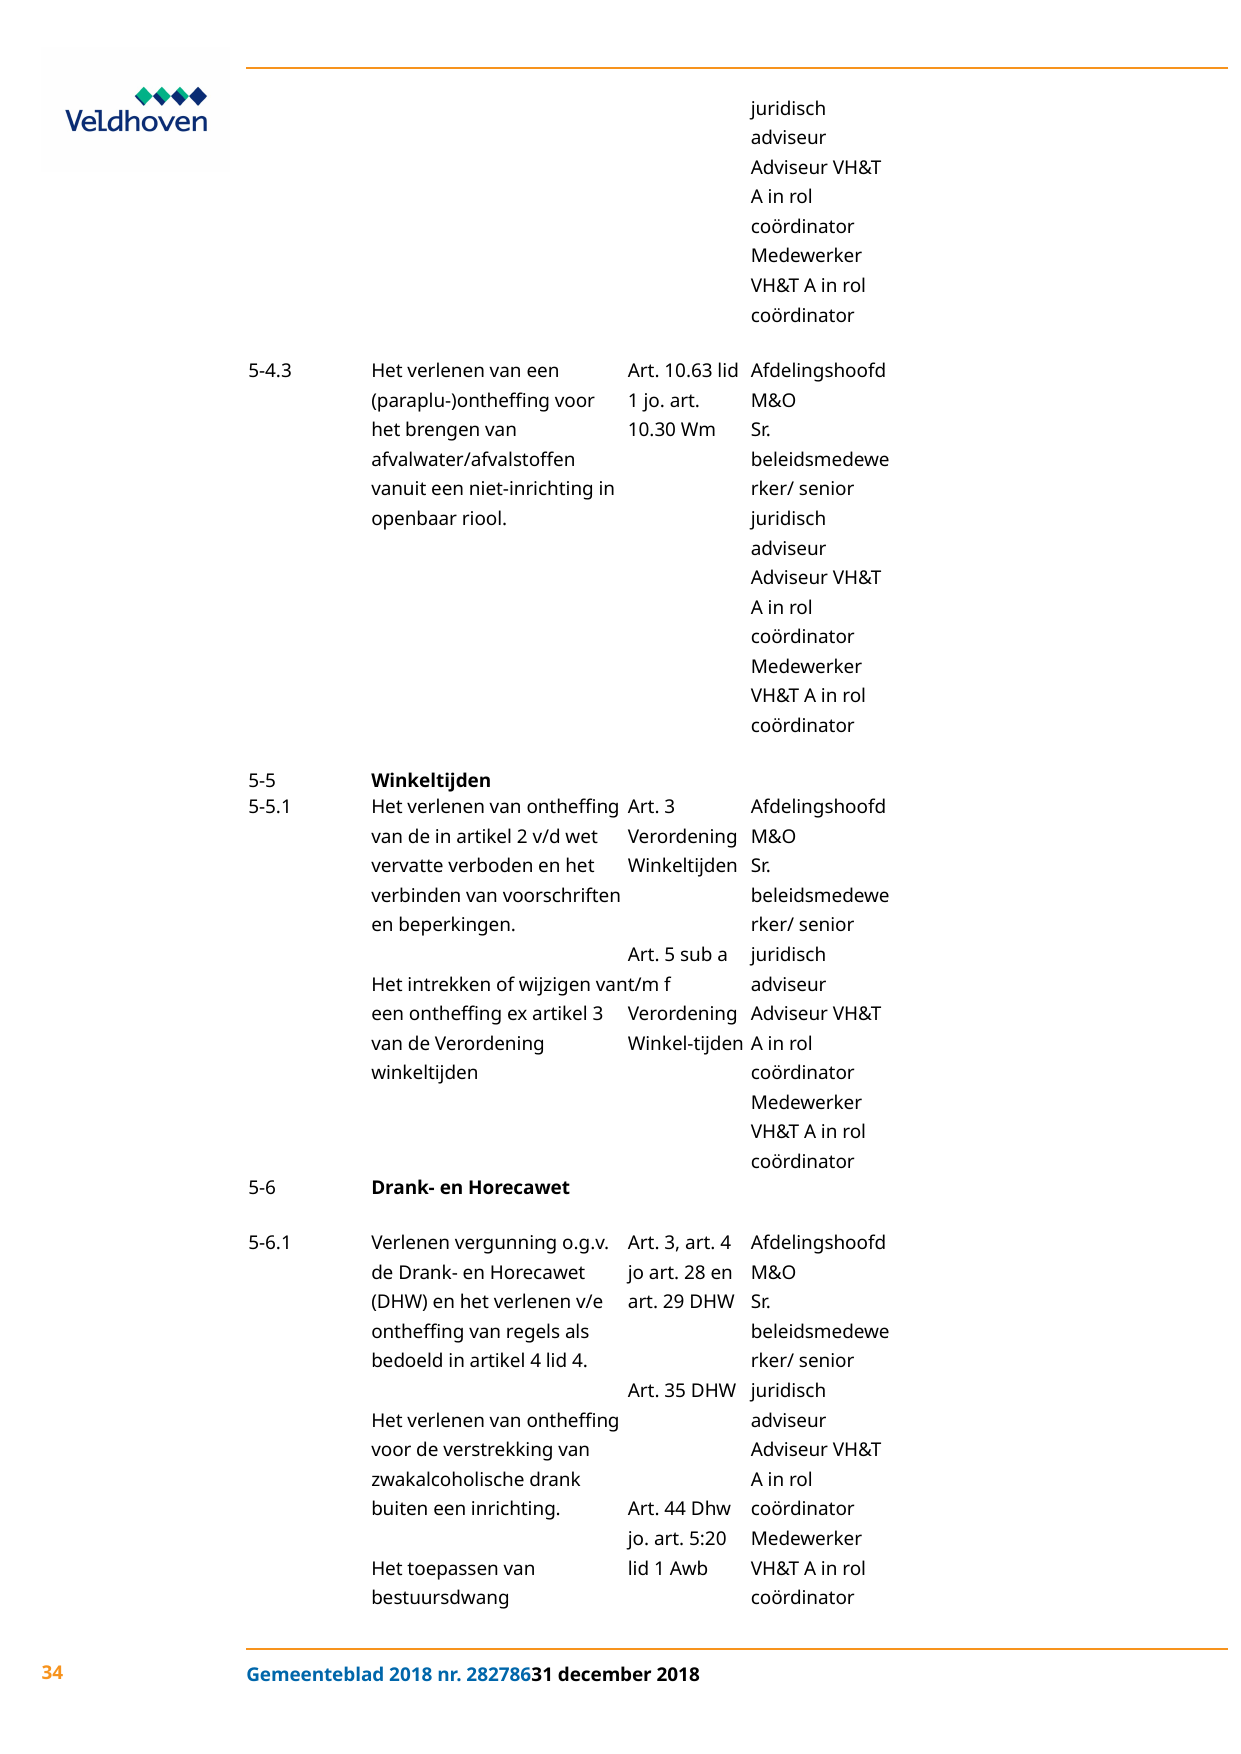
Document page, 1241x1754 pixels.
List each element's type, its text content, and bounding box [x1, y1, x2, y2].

table_cell 5-5 [248, 768, 371, 793]
table_cell [751, 1174, 889, 1229]
table_cell [628, 1174, 751, 1229]
table_cell 5-5.1 [248, 793, 371, 1174]
table_cell Art. 10.63 lid 1 jo. art. 10.30 Wm [628, 357, 751, 767]
table_cell juridisch adviseur Adviseur VH&T A in rol coördinator Medewerker VH&T A in rol coördinator [751, 95, 889, 357]
table_cell Drank- en Horecawet [371, 1174, 628, 1229]
table_cell [628, 95, 751, 357]
table_cell 5-4.3 [248, 357, 371, 767]
table_cell Art. 3, art. 4 jo art. 28 en art. 29 DHW Art. 35 DHW Art. 44 Dhw jo. art. 5:20 lid 1 Awb [628, 1229, 751, 1610]
table_cell Art. 3 Verordening Winkeltijden Art. 5 sub a t/m f Verordening Winkel-tijden [628, 793, 751, 1174]
table_cell [890, 1174, 1152, 1229]
table_cell [890, 768, 1152, 793]
table_cell [890, 95, 1152, 357]
table_cell Het verlenen van ontheffing van de in artikel 2 v/d wet vervatte verboden en het verbinden van voorschriften en beperkingen. Het intrekken of wijzigen van een ontheffing ex artikel 3 van de Verordening winkeltijden [371, 793, 628, 1174]
table_cell [248, 95, 371, 357]
table_cell Afdelingshoofd M&O Sr. beleidsmedewerker/ senior juridisch adviseur Adviseur VH&T A in rol coördinator Medewerker VH&T A in rol coördinator [751, 1229, 889, 1610]
table_cell Het verlenen van een (paraplu-)ontheffing voor het brengen van afvalwater/afvalstoffen vanuit een niet-inrichting in openbaar riool. [371, 357, 628, 767]
table_cell Afdelingshoofd M&O Sr. beleidsmedewerker/ senior juridisch adviseur Adviseur VH&T A in rol coördinator Medewerker VH&T A in rol coördinator [751, 357, 889, 767]
table_cell [371, 95, 628, 357]
table_cell [890, 793, 1152, 1174]
picture [41, 47, 231, 172]
table_cell 5-6.1 [248, 1229, 371, 1610]
table_cell Afdelingshoofd M&O Sr. beleidsmedewerker/ senior juridisch adviseur Adviseur VH&T A in rol coördinator Medewerker VH&T A in rol coördinator [751, 793, 889, 1174]
table_cell [751, 768, 889, 793]
table_cell Winkeltijden [371, 768, 628, 793]
table_cell 5-6 [248, 1174, 371, 1229]
table_cell [890, 357, 1152, 767]
table_cell Verlenen vergunning o.g.v. de Drank- en Horecawet (DHW) en het verlenen v/e ontheffing van regels als bedoeld in artikel 4 lid 4. Het verlenen van ontheffing voor de verstrekking van zwakalcoholische drank buiten een inrichting. Het toepassen van bestuursdwang [371, 1229, 628, 1610]
table_cell [628, 768, 751, 793]
table_cell [890, 1229, 1152, 1610]
